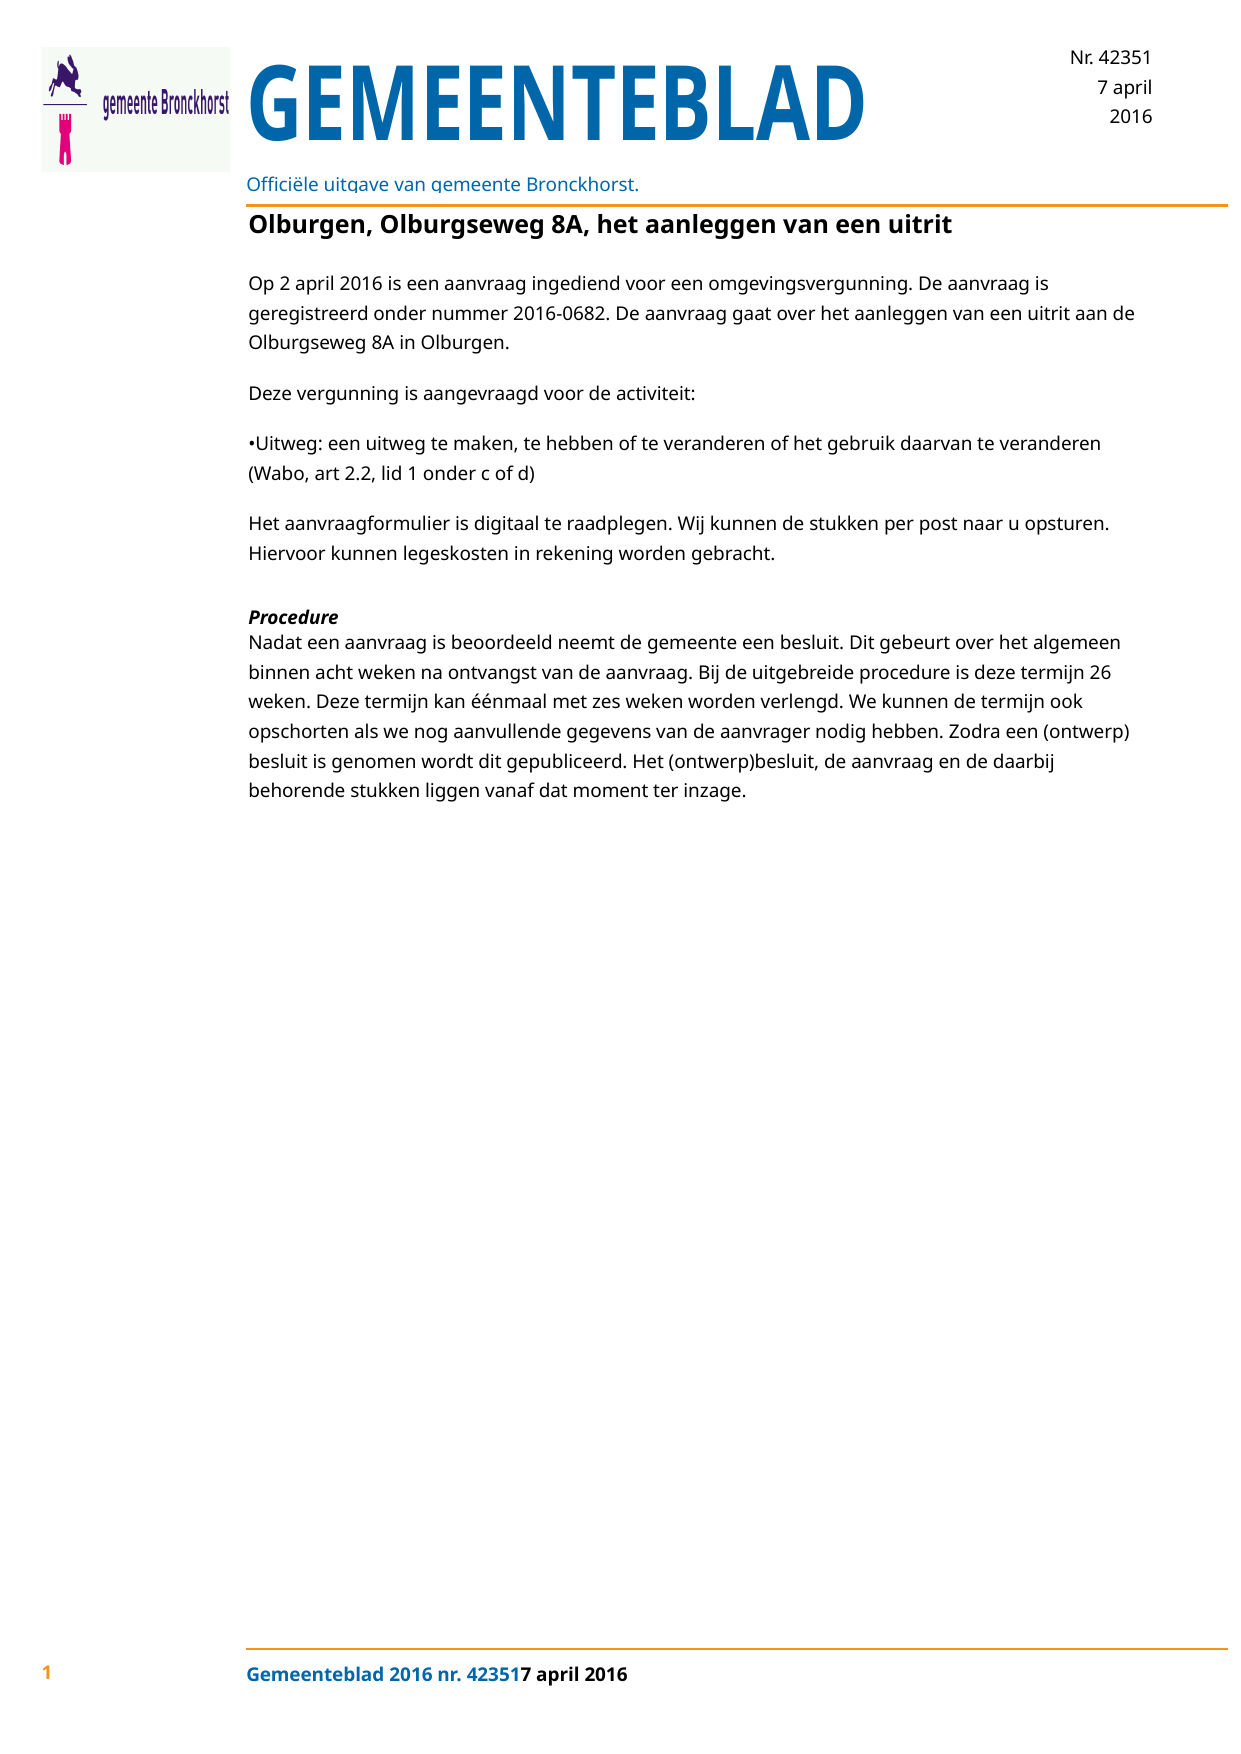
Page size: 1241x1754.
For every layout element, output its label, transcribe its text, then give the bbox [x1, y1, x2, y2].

text Procedure [248, 604, 1152, 629]
text Olburgen, Olburgseweg 8A, het aanleggen van een uitrit [248, 207, 1152, 241]
text Nadat een aanvraag is beoordeeld neemt de gemeente een besluit. Dit gebeurt over het algemeen binnen acht weken na ontvangst van de aanvraag. Bij de uitgebreide procedure is deze termijn 26 weken. Deze termijn kan éénmaal met zes weken worden verlengd. We kunnen de termijn ook opschorten als we nog aanvullende gegevens van de aanvrager nodig hebben. Zodra een (ontwerp) besluit is genomen wordt dit gepubliceerd. Het (ontwerp)besluit, de aanvraag en de daarbij behorende stukken liggen vanaf dat moment ter inzage. [248, 629, 1152, 803]
text Op 2 april 2016 is een aanvraag ingediend voor een omgevingsvergunning. De aanvraag is geregistreerd onder nummer 2016-0682. De aanvraag gaat over het aanleggen van een uitrit aan de Olburgseweg 8A in Olburgen. [248, 270, 1152, 355]
text Het aanvraagformulier is digitaal te raadplegen. Wij kunnen de stukken per post naar u opsturen. Hiervoor kunnen legeskosten in rekening worden gebracht. [248, 510, 1152, 566]
text Deze vergunning is aangevraagd voor de activiteit: [248, 380, 1152, 406]
picture [41, 47, 231, 172]
text •Uitweg: een uitweg te maken, te hebben of te veranderen of het gebruik daarvan te veranderen (Wabo, art 2.2, lid 1 onder c of d) [248, 430, 1152, 486]
